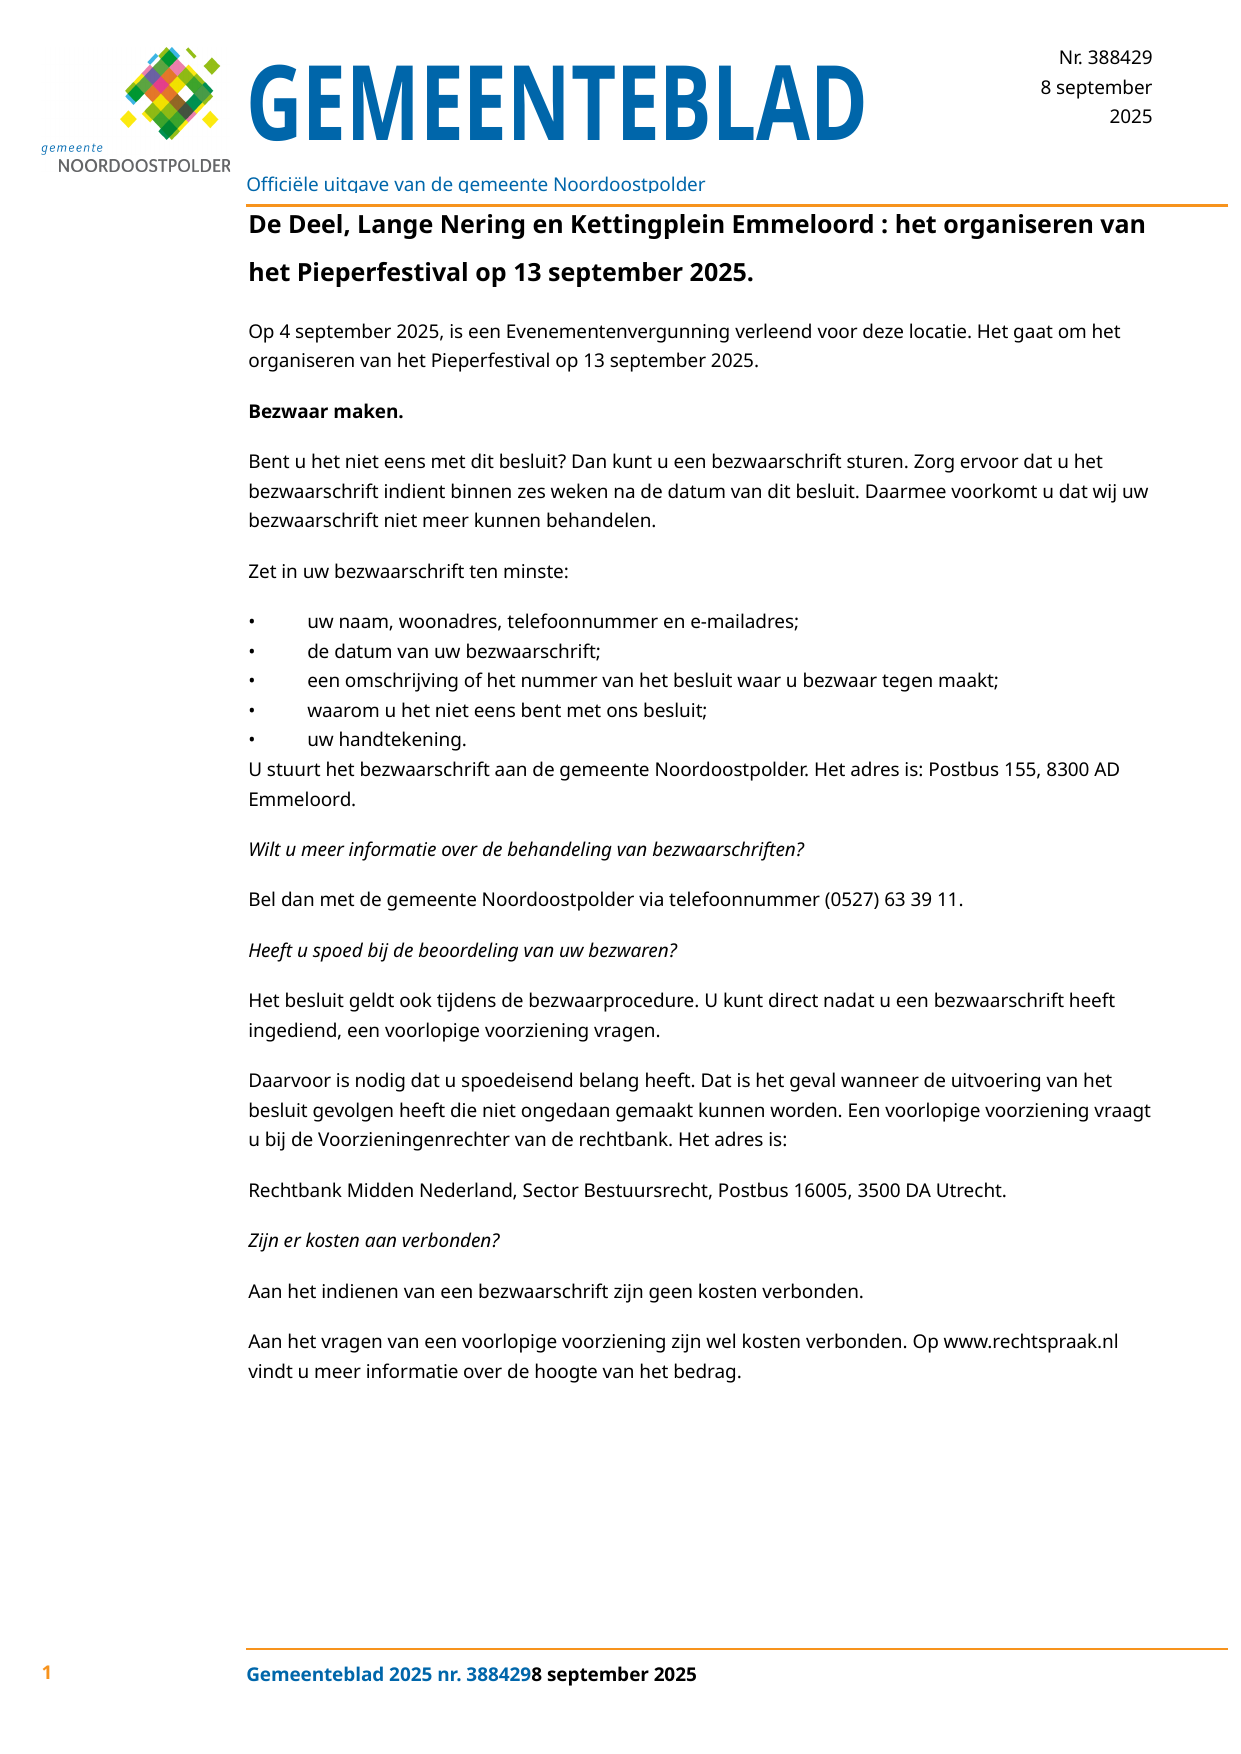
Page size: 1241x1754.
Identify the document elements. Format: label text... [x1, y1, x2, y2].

text Het besluit geldt ook tijdens de bezwaarprocedure. U kunt direct nadat u een bezwaarschrift heeft ingediend, een voorlopige voorziening vragen. [248, 987, 1152, 1043]
text Zijn er kosten aan verbonden? [248, 1227, 1152, 1253]
list de datum van uw bezwaarschrift; [248, 638, 1152, 664]
picture [41, 47, 231, 172]
text Bent u het niet eens met dit besluit? Dan kunt u een bezwaarschrift sturen. Zorg ervoor dat u het bezwaarschrift indient binnen zes weken na de datum van dit besluit. Daarmee voorkomt u dat wij uw bezwaarschrift niet meer kunnen behandelen. [248, 448, 1152, 533]
text Rechtbank Midden Nederland, Sector Bestuursrecht, Postbus 16005, 3500 DA Utrecht. [248, 1177, 1152, 1203]
text Wilt u meer informatie over de behandeling van bezwaarschriften? [248, 836, 1152, 862]
text Aan het indienen van een bezwaarschrift zijn geen kosten verbonden. [248, 1278, 1152, 1304]
list een omschrijving of het nummer van het besluit waar u bezwaar tegen maakt; [248, 667, 1152, 693]
list uw naam, woonadres, telefoonnummer en e-mailadres; [248, 608, 1152, 634]
text Heeft u spoed bij de beoordeling van uw bezwaren? [248, 937, 1152, 963]
text Bel dan met de gemeente Noordoostpolder via telefoonnummer (0527) 63 39 11. [248, 887, 1152, 912]
text Zet in uw bezwaarschrift ten minste: [248, 558, 1152, 584]
text Aan het vragen van een voorlopige voorziening zijn wel kosten verbonden. Op www.rechtspraak.nl vindt u meer informatie over de hoogte van het bedrag. [248, 1328, 1152, 1384]
text U stuurt het bezwaarschrift aan de gemeente Noordoostpolder. Het adres is: Postbus 155, 8300 AD Emmeloord. [248, 756, 1152, 812]
text De Deel, Lange Nering en Kettingplein Emmeloord : het organiseren van het Pieperfestival op 13 september 2025. [248, 207, 1152, 288]
list uw handtekening. [248, 727, 1152, 752]
text Daarvoor is nodig dat u spoedeisend belang heeft. Dat is het geval wanneer de uitvoering van het besluit gevolgen heeft die niet ongedaan gemaakt kunnen worden. Een voorlopige voorziening vraagt u bij de Voorzieningenrechter van de rechtbank. Het adres is: [248, 1067, 1152, 1152]
text Op 4 september 2025, is een Evenementenvergunning verleend voor deze locatie. Het gaat om het organiseren van het Pieperfestival op 13 september 2025. [248, 318, 1152, 373]
list waarom u het niet eens bent met ons besluit; [248, 697, 1152, 723]
text Bezwaar maken. [248, 398, 1152, 424]
